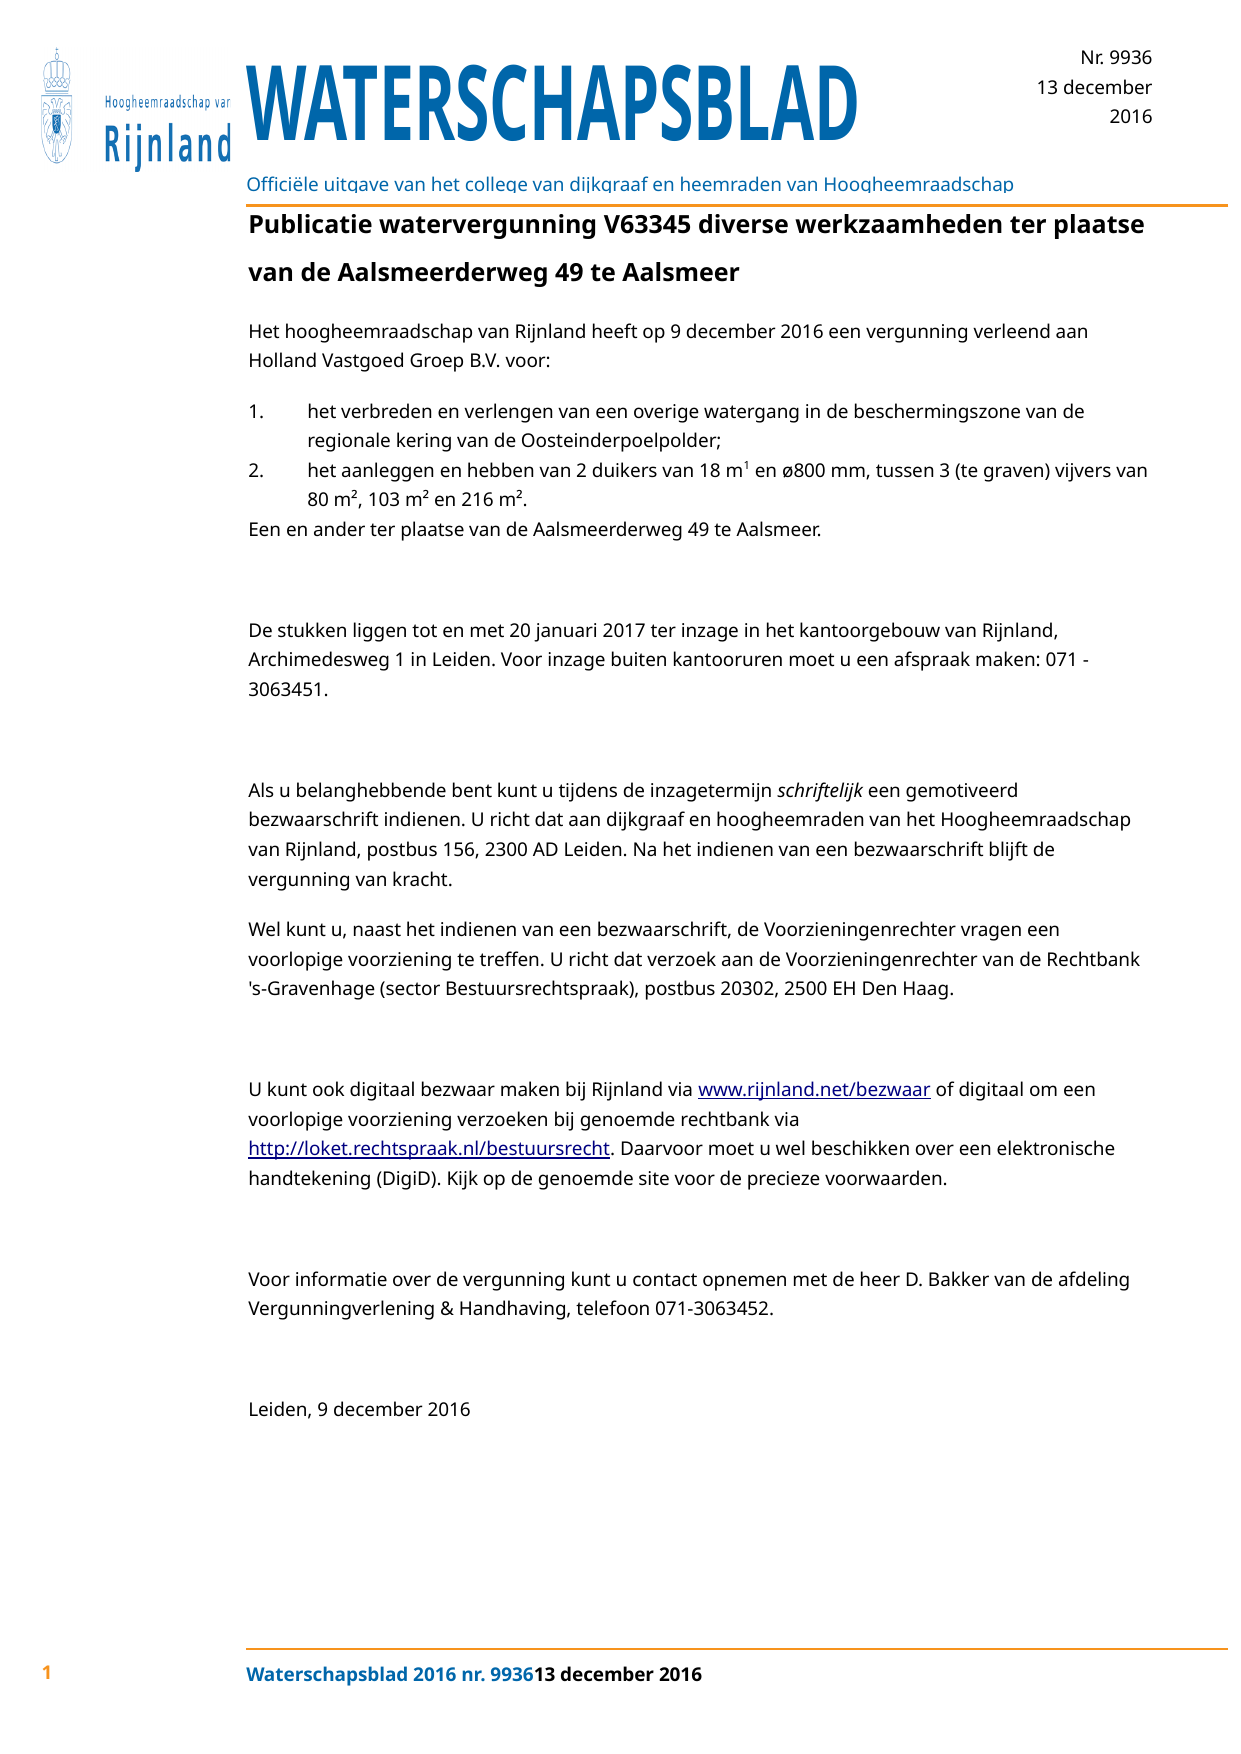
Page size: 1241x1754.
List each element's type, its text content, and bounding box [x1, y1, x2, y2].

text Publicatie watervergunning V63345 diverse werkzaamheden ter plaatse van de Aalsmeerderweg 49 te Aalsmeer [248, 207, 1152, 288]
list het verbreden en verlengen van een overige watergang in de beschermingszone van de regionale kering van de Oosteinderpoelpolder; [248, 398, 1152, 453]
text De stukken liggen tot en met 20 januari 2017 ter inzage in het kantoorgebouw van Rijnland, Archimedesweg 1 in Leiden. Voor inzage buiten kantooruren moet u een afspraak maken: 071 - 3063451. [248, 617, 1152, 702]
text U kunt ook digitaal bezwaar maken bij Rijnland via www.rijnland.net/bezwaar of digitaal om een voorlopige voorziening verzoeken bij genoemde rechtbank via http://loket.rechtspraak.nl/bestuursrecht. Daarvoor moet u wel beschikken over een elektronische handtekening (DigiD). Kijk op de genoemde site voor de precieze voorwaarden. [248, 1076, 1152, 1191]
list het aanleggen en hebben van 2 duikers van 18 m1 en ø800 mm, tussen 3 (te graven) vijvers van 80 m², 103 m² en 216 m². [248, 457, 1152, 512]
text Wel kunt u, naast het indienen van een bezwaarschrift, de Voorzieningenrechter vragen een voorlopige voorziening te treffen. U richt dat verzoek aan de Voorzieningenrechter van de Rechtbank 's-Gravenhage (sector Bestuursrechtspraak), postbus 20302, 2500 EH Den Haag. [248, 916, 1152, 1001]
text Als u belanghebbende bent kunt u tijdens de inzagetermijn schriftelijk een gemotiveerd bezwaarschrift indienen. U richt dat aan dijkgraaf en hoogheemraden van het Hoogheemraadschap van Rijnland, postbus 156, 2300 AD Leiden. Na het indienen van een bezwaarschrift blijft de vergunning van kracht. [248, 777, 1152, 892]
text Het hoogheemraadschap van Rijnland heeft op 9 december 2016 een vergunning verleend aan Holland Vastgoed Groep B.V. voor: [248, 318, 1152, 373]
text Voor informatie over de vergunning kunt u contact opnemen met de heer D. Bakker van de afdeling Vergunningverlening & Handhaving, telefoon 071-3063452. [248, 1266, 1152, 1321]
text Leiden, 9 december 2016 [248, 1396, 1152, 1422]
text Een en ander ter plaatse van de Aalsmeerderweg 49 te Aalsmeer. [248, 516, 1152, 542]
picture [41, 47, 231, 172]
